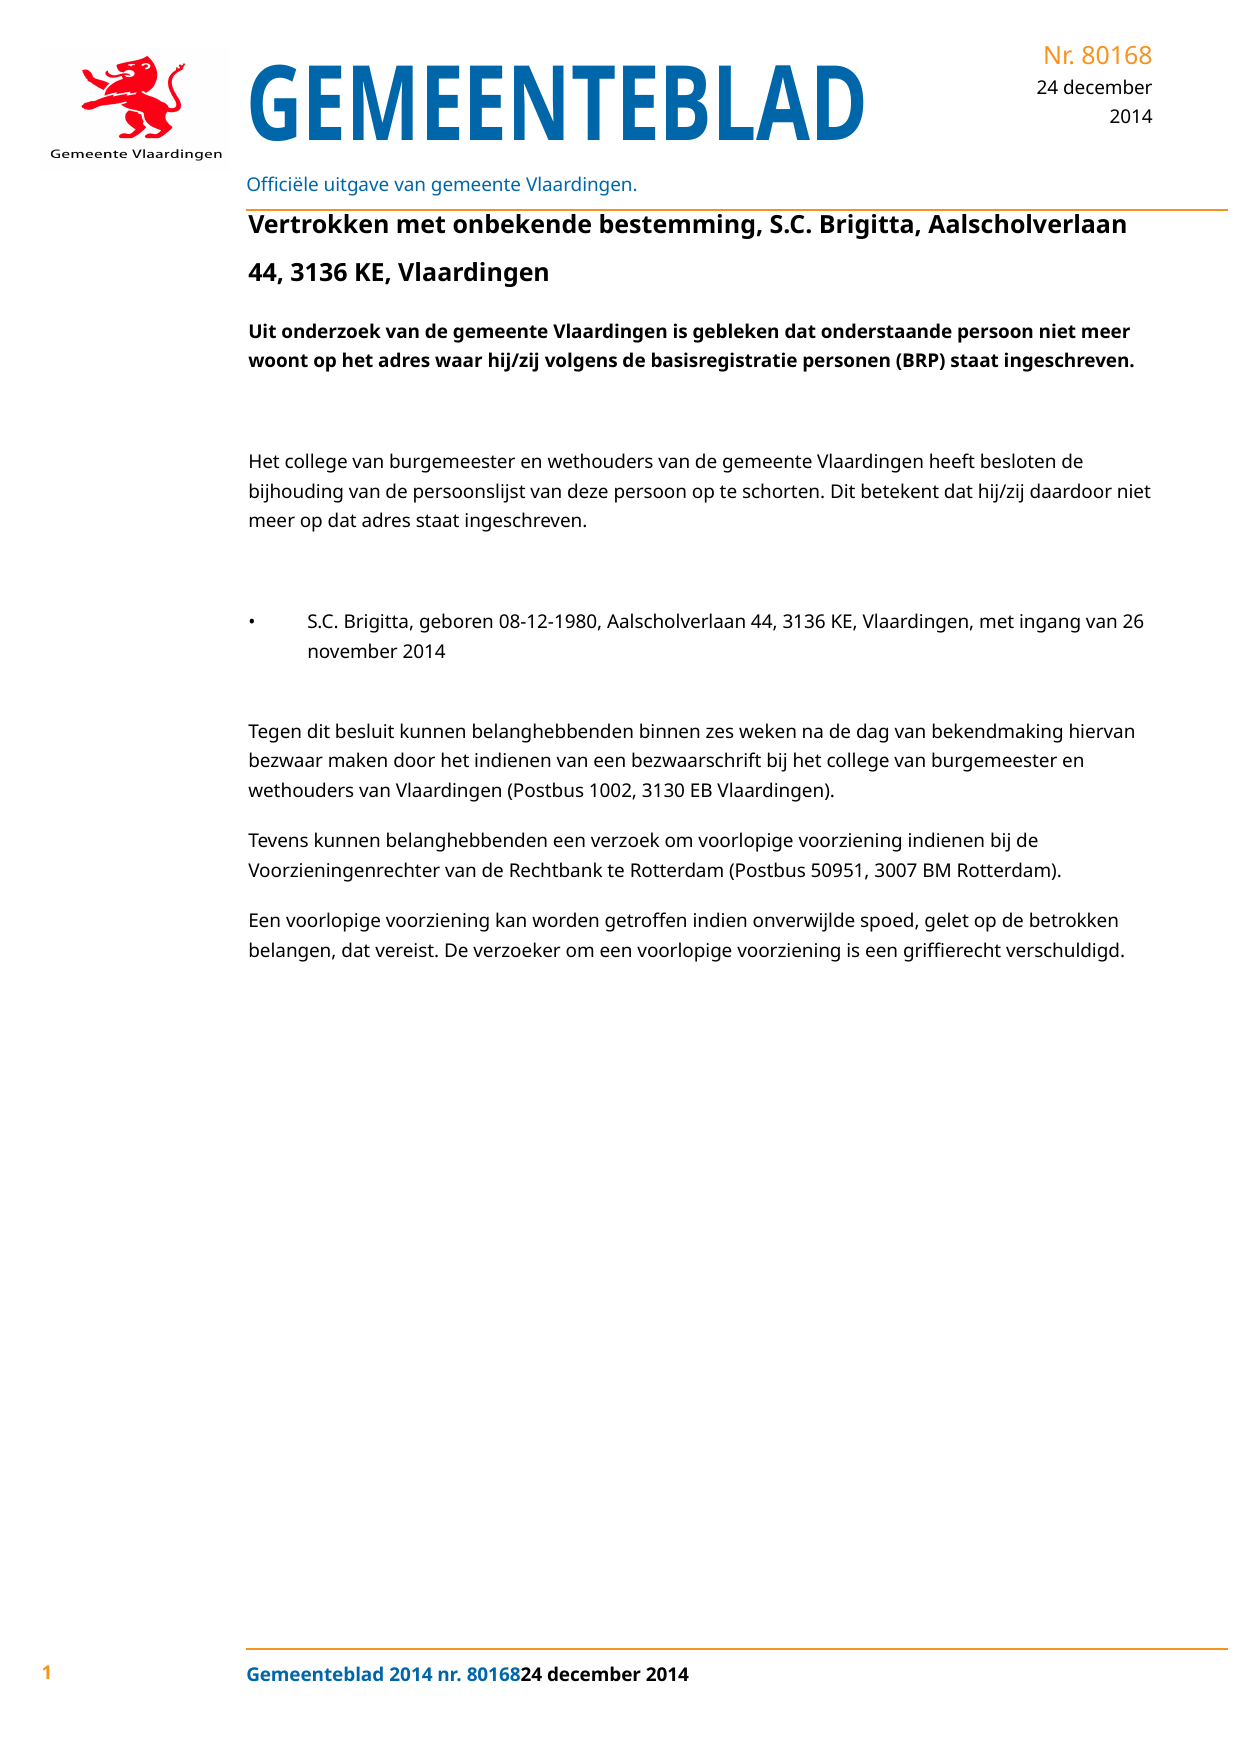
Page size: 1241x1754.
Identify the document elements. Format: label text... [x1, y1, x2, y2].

text Het college van burgemeester en wethouders van de gemeente Vlaardingen heeft besloten de bijhouding van de persoonslijst van deze persoon op te schorten. Dit betekent dat hij/zij daardoor niet meer op dat adres staat ingeschreven. [248, 448, 1152, 533]
text Tegen dit besluit kunnen belanghebbenden binnen zes weken na de dag van bekendmaking hiervan bezwaar maken door het indienen van een bezwaarschrift bij het college van burgemeester en wethouders van Vlaardingen (Postbus 1002, 3130 EB Vlaardingen). [248, 718, 1152, 803]
text Een voorlopige voorziening kan worden getroffen indien onverwijlde spoed, gelet op de betrokken belangen, dat vereist. De verzoeker om een voorlopige voorziening is een griffierecht verschuldigd. [248, 907, 1152, 963]
picture [41, 47, 231, 172]
text Uit onderzoek van de gemeente Vlaardingen is gebleken dat onderstaande persoon niet meer woont op het adres waar hij/zij volgens de basisregistratie personen (BRP) staat ingeschreven. [248, 318, 1152, 373]
text Vertrokken met onbekende bestemming, S.C. Brigitta, Aalscholverlaan 44, 3136 KE, Vlaardingen [248, 211, 1152, 288]
text Tevens kunnen belanghebbenden een verzoek om voorlopige voorziening indienen bij de Voorzieningenrechter van de Rechtbank te Rotterdam (Postbus 50951, 3007 BM Rotterdam). [248, 827, 1152, 883]
list S.C. Brigitta, geboren 08-12-1980, Aalscholverlaan 44, 3136 KE, Vlaardingen, met ingang van 26 november 2014 [248, 608, 1152, 664]
